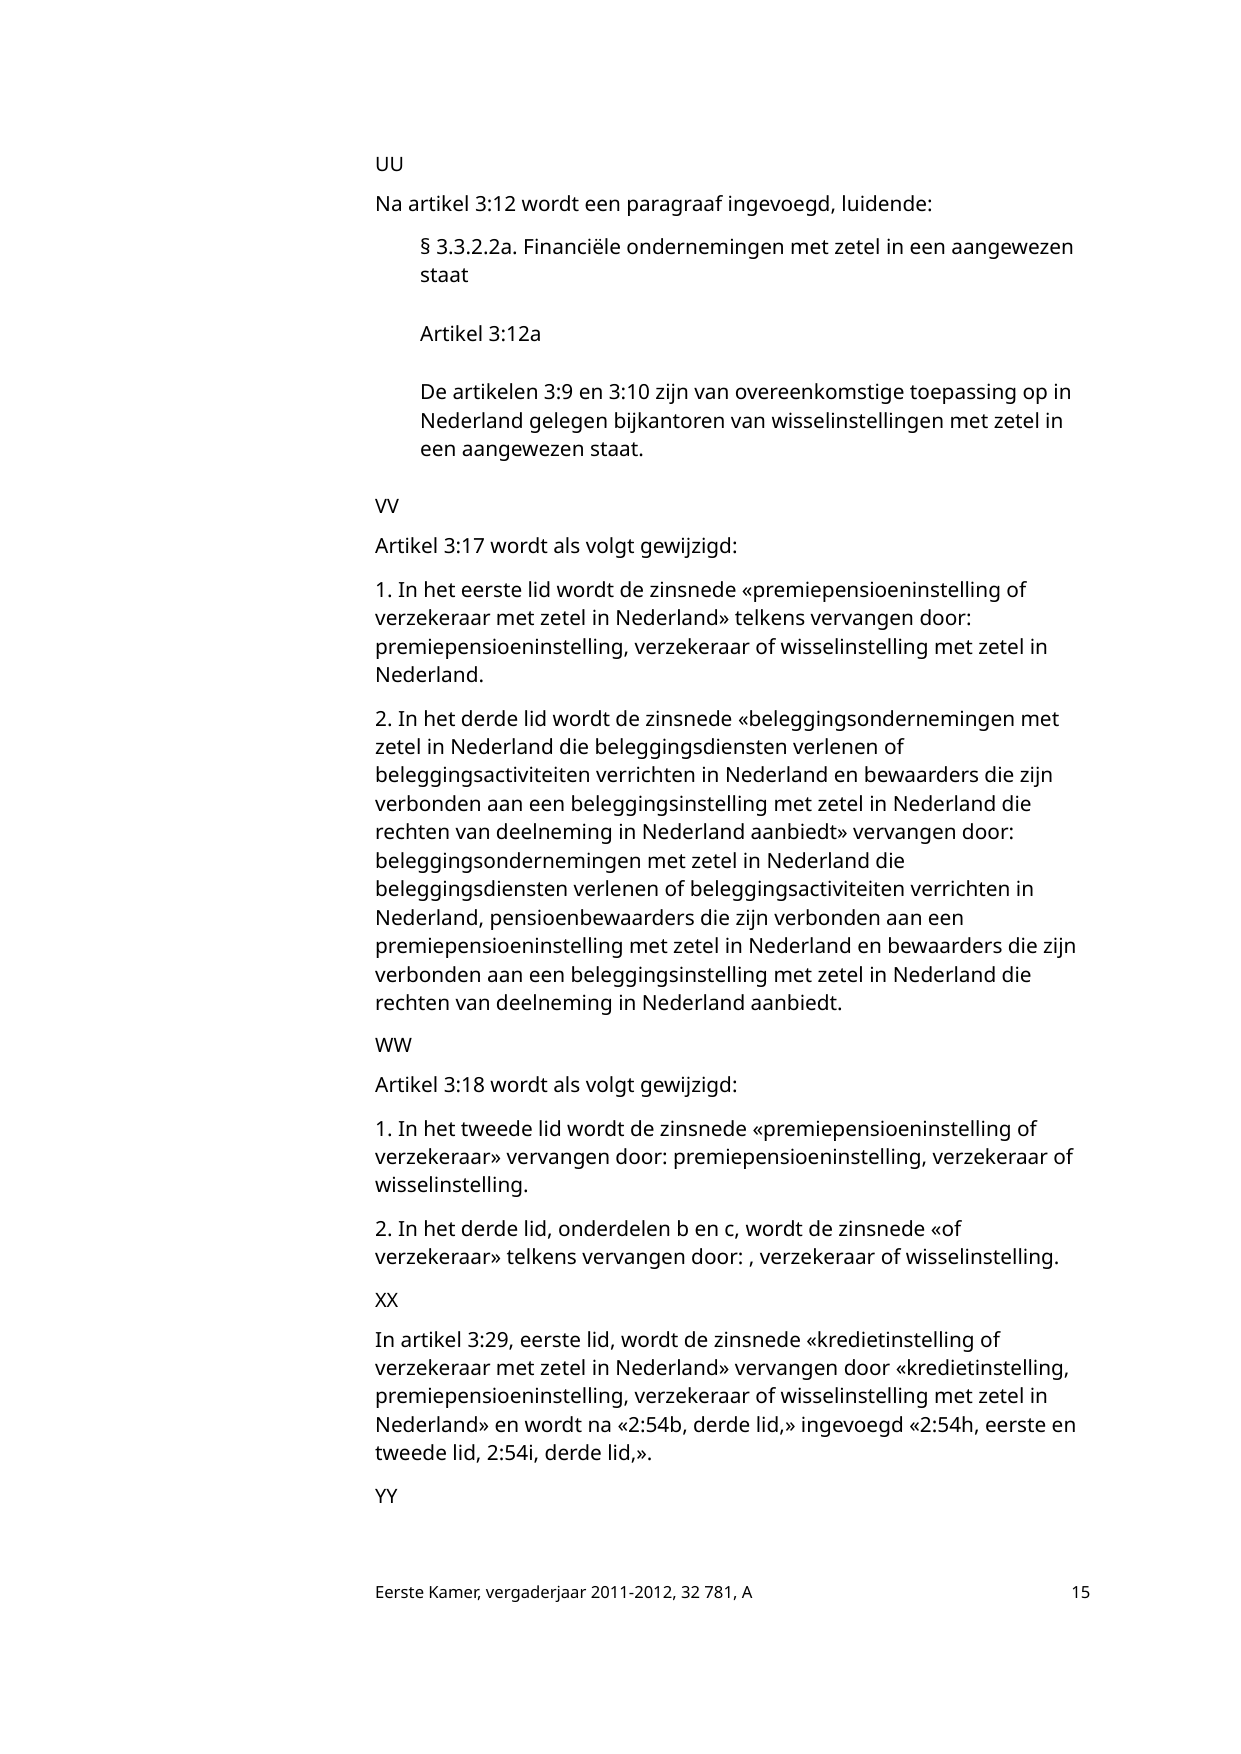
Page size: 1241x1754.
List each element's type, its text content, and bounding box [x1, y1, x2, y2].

text YY [375, 1482, 1090, 1509]
text 1. In het eerste lid wordt de zinsnede «premiepensioeninstelling of verzekeraar met zetel in Nederland» telkens vervangen door: premiepensioeninstelling, verzekeraar of wisselinstelling met zetel in Nederland. [375, 575, 1090, 689]
text XX [375, 1286, 1090, 1313]
text Artikel 3:17 wordt als volgt gewijzigd: [375, 532, 1090, 560]
text UU [375, 150, 1090, 177]
text 2. In het derde lid, onderdelen b en c, wordt de zinsnede «of verzekeraar» telkens vervangen door: , verzekeraar of wisselinstelling. [375, 1214, 1090, 1271]
subtitle Artikel 3:12a [420, 319, 1090, 347]
text VV [375, 493, 1090, 520]
text Na artikel 3:12 wordt een paragraaf ingevoegd, luidende: [375, 189, 1090, 217]
text Artikel 3:18 wordt als volgt gewijzigd: [375, 1070, 1090, 1099]
text WW [375, 1032, 1090, 1058]
text In artikel 3:29, eerste lid, wordt de zinsnede «kredietinstelling of verzekeraar met zetel in Nederland» vervangen door «kredietinstelling, premiepensioeninstelling, verzekeraar of wisselinstelling met zetel in Nederland» en wordt na «2:54b, derde lid,» ingevoegd «2:54h, eerste en tweede lid, 2:54i, derde lid,». [375, 1325, 1090, 1467]
text 1. In het tweede lid wordt de zinsnede «premiepensioeninstelling of verzekeraar» vervangen door: premiepensioeninstelling, verzekeraar of wisselinstelling. [375, 1114, 1090, 1199]
text De artikelen 3:9 en 3:10 zijn van overeenkomstige toepassing op in Nederland gelegen bijkantoren van wisselinstellingen met zetel in een aangewezen staat. [420, 377, 1090, 463]
text 2. In het derde lid wordt de zinsnede «beleggingsondernemingen met zetel in Nederland die beleggingsdiensten verlenen of beleggingsactiviteiten verrichten in Nederland en bewaarders die zijn verbonden aan een beleggingsinstelling met zetel in Nederland die rechten van deelneming in Nederland aanbiedt» vervangen door: beleggingsondernemingen met zetel in Nederland die beleggingsdiensten verlenen of beleggingsactiviteiten verrichten in Nederland, pensioenbewaarders die zijn verbonden aan een premiepensioeninstelling met zetel in Nederland en bewaarders die zijn verbonden aan een beleggingsinstelling met zetel in Nederland die rechten van deelneming in Nederland aanbiedt. [375, 704, 1090, 1017]
subtitle § 3.3.2.2a. Financiële ondernemingen met zetel in een aangewezen staat [420, 232, 1090, 289]
